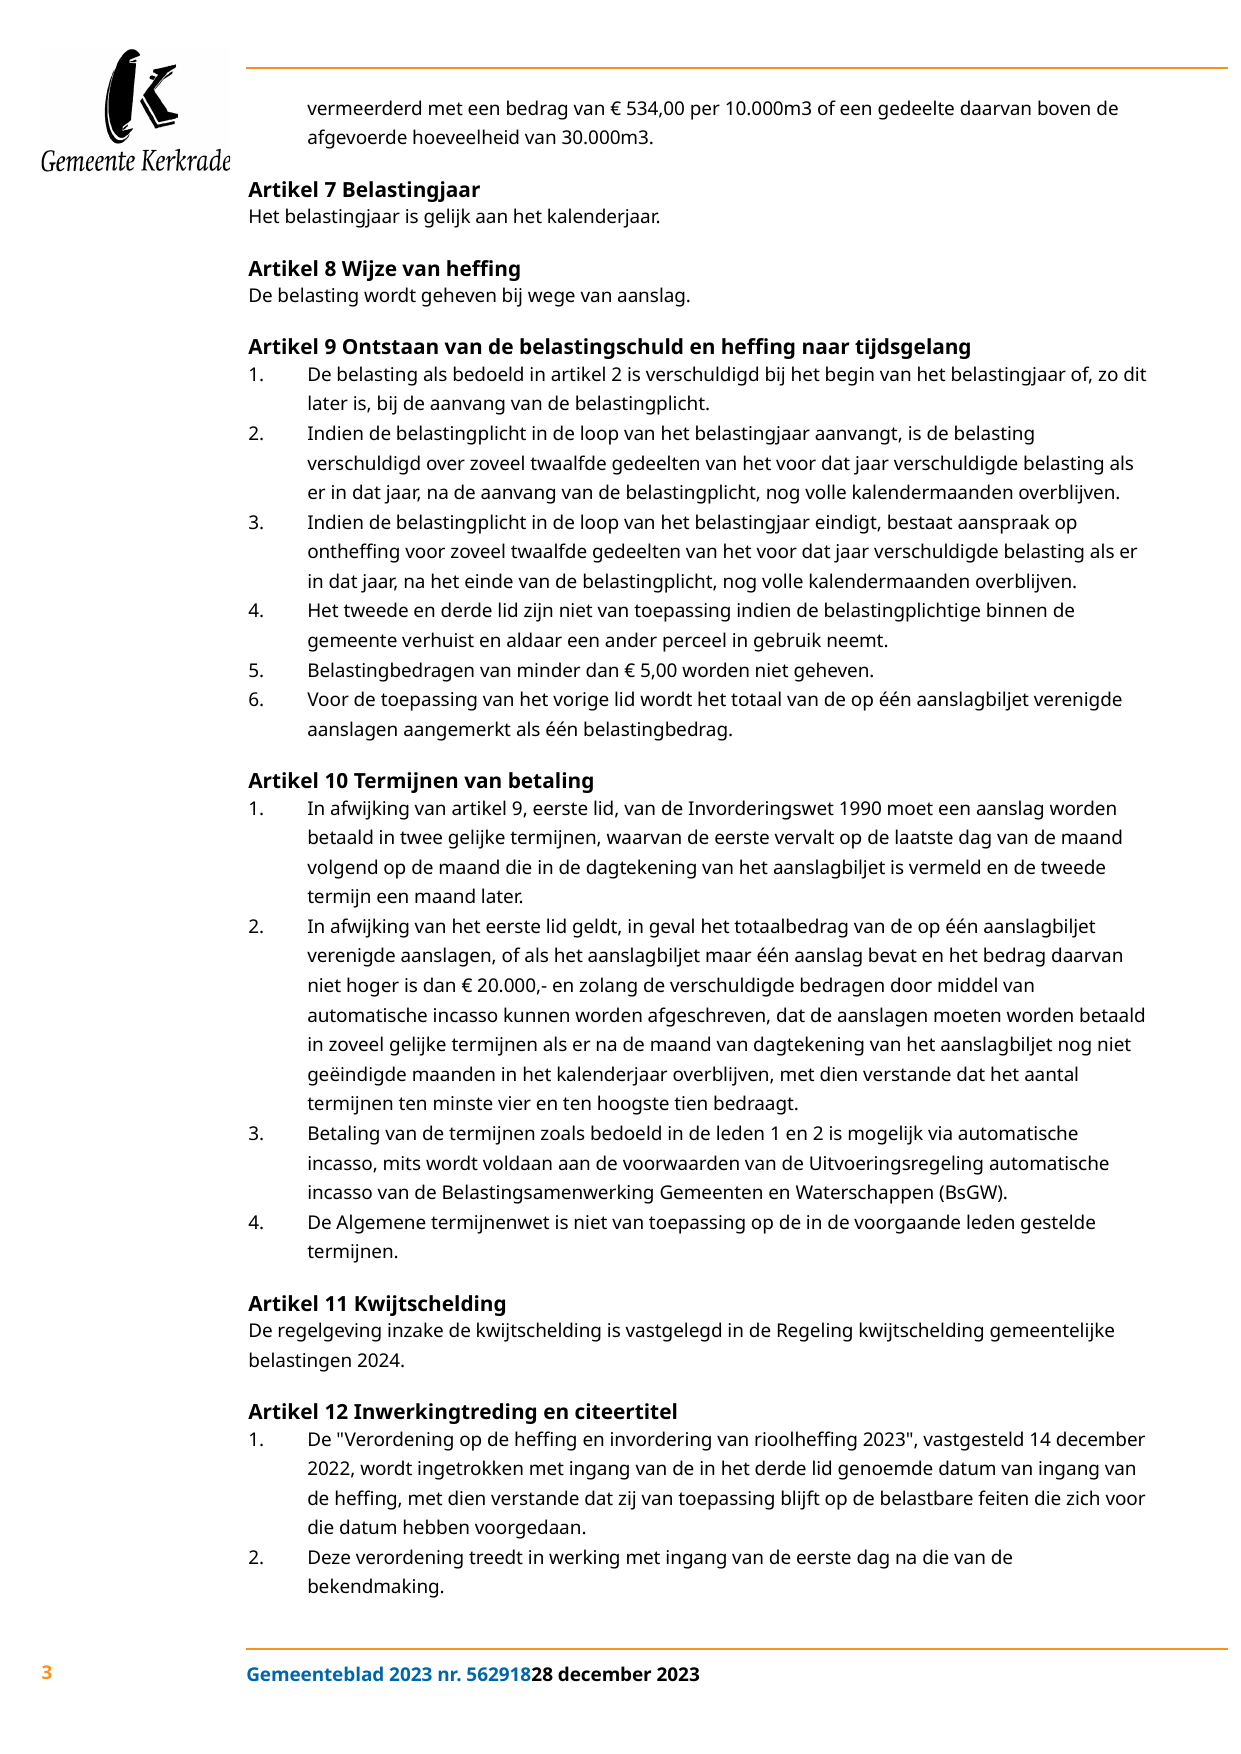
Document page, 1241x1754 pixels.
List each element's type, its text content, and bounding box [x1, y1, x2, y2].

text Artikel 12 Inwerkingtreding en citeertitel [248, 1397, 1152, 1426]
list De Algemene termijnenwet is niet van toepassing op de in de voorgaande leden gestelde termijnen. [248, 1209, 1152, 1264]
text Artikel 7 Belastingjaar [248, 175, 1152, 203]
list Deze verordening treedt in werking met ingang van de eerste dag na die van de bekendmaking. [248, 1544, 1152, 1599]
list In afwijking van het eerste lid geldt, in geval het totaalbedrag van de op één aanslagbiljet verenigde aanslagen, of als het aanslagbiljet maar één aanslag bevat en het bedrag daarvan niet hoger is dan € 20.000,- en zolang de verschuldigde bedragen door middel van automatische incasso kunnen worden afgeschreven, dat de aanslagen moeten worden betaald in zoveel gelijke termijnen als er na de maand van dagtekening van het aanslagbiljet nog niet geëindigde maanden in het kalenderjaar overblijven, met dien verstande dat het aantal termijnen ten minste vier en ten hoogste tien bedraagt. [248, 913, 1152, 1116]
text Het belastingjaar is gelijk aan het kalenderjaar. [248, 203, 1152, 229]
list Indien de belastingplicht in de loop van het belastingjaar aanvangt, is de belasting verschuldigd over zoveel twaalfde gedeelten van het voor dat jaar verschuldigde belasting als er in dat jaar, na de aanvang van de belastingplicht, nog volle kalendermaanden overblijven. [248, 420, 1152, 505]
list vermeerderd met een bedrag van € 534,00 per 10.000m3 of een gedeelte daarvan boven de afgevoerde hoeveelheid van 30.000m3. [248, 95, 1152, 150]
text Artikel 11 Kwijtschelding [248, 1289, 1152, 1317]
list Indien de belastingplicht in de loop van het belastingjaar eindigt, bestaat aanspraak op ontheffing voor zoveel twaalfde gedeelten van het voor dat jaar verschuldigde belasting als er in dat jaar, na het einde van de belastingplicht, nog volle kalendermaanden overblijven. [248, 509, 1152, 594]
text Artikel 8 Wijze van heffing [248, 254, 1152, 282]
list De "Verordening op de heffing en invordering van rioolheffing 2023", vastgesteld 14 december 2022, wordt ingetrokken met ingang van de in het derde lid genoemde datum van ingang van de heffing, met dien verstande dat zij van toepassing blijft op de belastbare feiten die zich voor die datum hebben voorgedaan. [248, 1426, 1152, 1540]
picture [41, 47, 231, 172]
list In afwijking van artikel 9, eerste lid, van de Invorderingswet 1990 moet een aanslag worden betaald in twee gelijke termijnen, waarvan de eerste vervalt op de laatste dag van de maand volgend op de maand die in de dagtekening van het aanslagbiljet is vermeld en de tweede termijn een maand later. [248, 795, 1152, 909]
text De regelgeving inzake de kwijtschelding is vastgelegd in de Regeling kwijtschelding gemeentelijke belastingen 2024. [248, 1317, 1152, 1373]
list Belastingbedragen van minder dan € 5,00 worden niet geheven. [248, 657, 1152, 682]
list Het tweede en derde lid zijn niet van toepassing indien de belastingplichtige binnen de gemeente verhuist en aldaar een ander perceel in gebruik neemt. [248, 598, 1152, 653]
list Voor de toepassing van het vorige lid wordt het totaal van de op één aanslagbiljet verenigde aanslagen aangemerkt als één belastingbedrag. [248, 686, 1152, 742]
list De belasting als bedoeld in artikel 2 is verschuldigd bij het begin van het belastingjaar of, zo dit later is, bij de aanvang van de belastingplicht. [248, 361, 1152, 416]
text De belasting wordt geheven bij wege van aanslag. [248, 282, 1152, 308]
list Betaling van de termijnen zoals bedoeld in de leden 1 en 2 is mogelijk via automatische incasso, mits wordt voldaan aan de voorwaarden van de Uitvoeringsregeling automatische incasso van de Belastingsamenwerking Gemeenten en Waterschappen (BsGW). [248, 1120, 1152, 1205]
text Artikel 10 Termijnen van betaling [248, 766, 1152, 795]
text Artikel 9 Ontstaan van de belastingschuld en heffing naar tijdsgelang [248, 332, 1152, 361]
